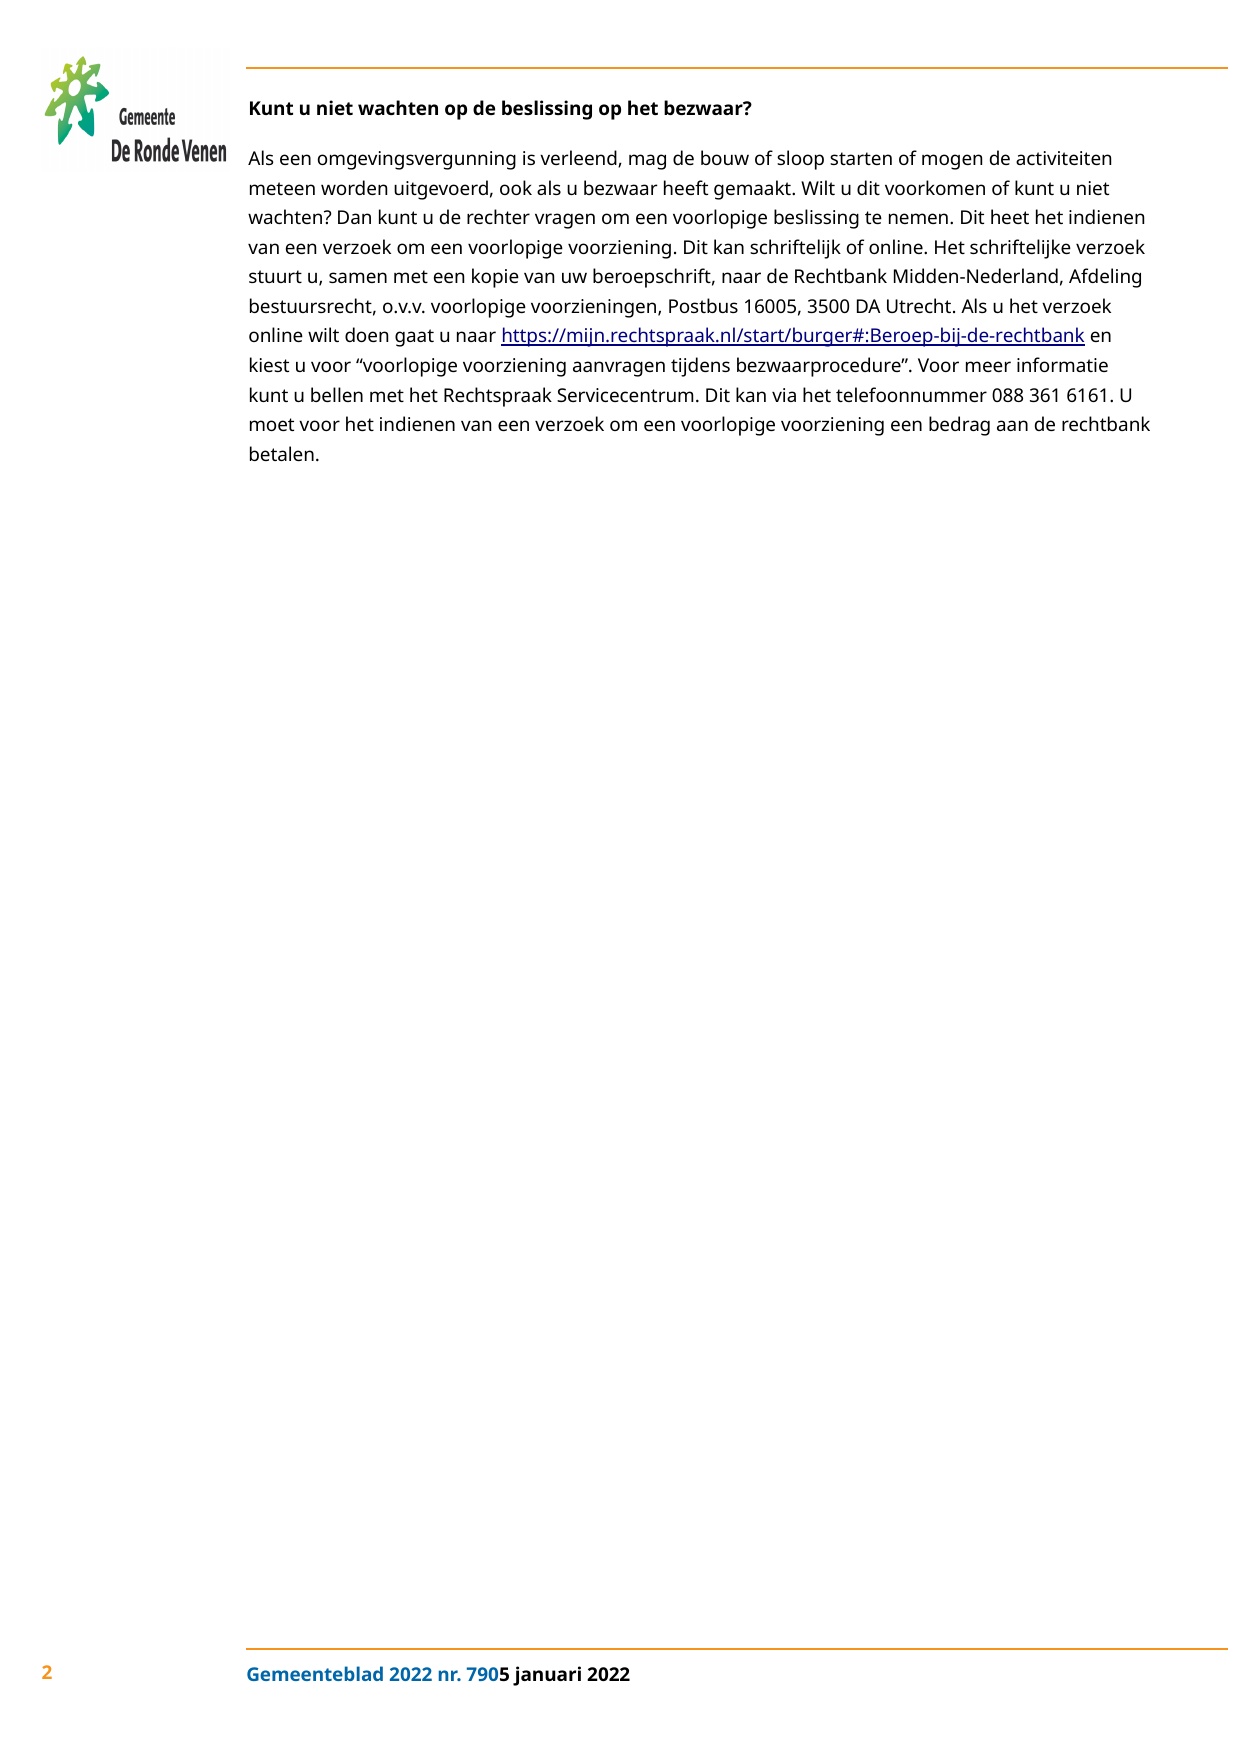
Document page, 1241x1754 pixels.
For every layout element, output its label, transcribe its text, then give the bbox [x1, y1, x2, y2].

text Kunt u niet wachten op de beslissing op het bezwaar? [248, 95, 1152, 121]
picture [41, 47, 231, 172]
text Als een omgevingsvergunning is verleend, mag de bouw of sloop starten of mogen de activiteiten meteen worden uitgevoerd, ook als u bezwaar heeft gemaakt. Wilt u dit voorkomen of kunt u niet wachten? Dan kunt u de rechter vragen om een voorlopige beslissing te nemen. Dit heet het indienen van een verzoek om een voorlopige voorziening. Dit kan schriftelijk of online. Het schriftelijke verzoek stuurt u, samen met een kopie van uw beroepschrift, naar de Rechtbank Midden-Nederland, Afdeling bestuursrecht, o.v.v. voorlopige voorzieningen, Postbus 16005, 3500 DA Utrecht. Als u het verzoek online wilt doen gaat u naar https://mijn.rechtspraak.nl/start/burger#:Beroep-bij-de-rechtbank en kiest u voor “voorlopige voorziening aanvragen tijdens bezwaarprocedure”. Voor meer informatie kunt u bellen met het Rechtspraak Servicecentrum. Dit kan via het telefoonnummer 088 361 6161. U moet voor het indienen van een verzoek om een voorlopige voorziening een bedrag aan de rechtbank betalen. [248, 145, 1152, 467]
